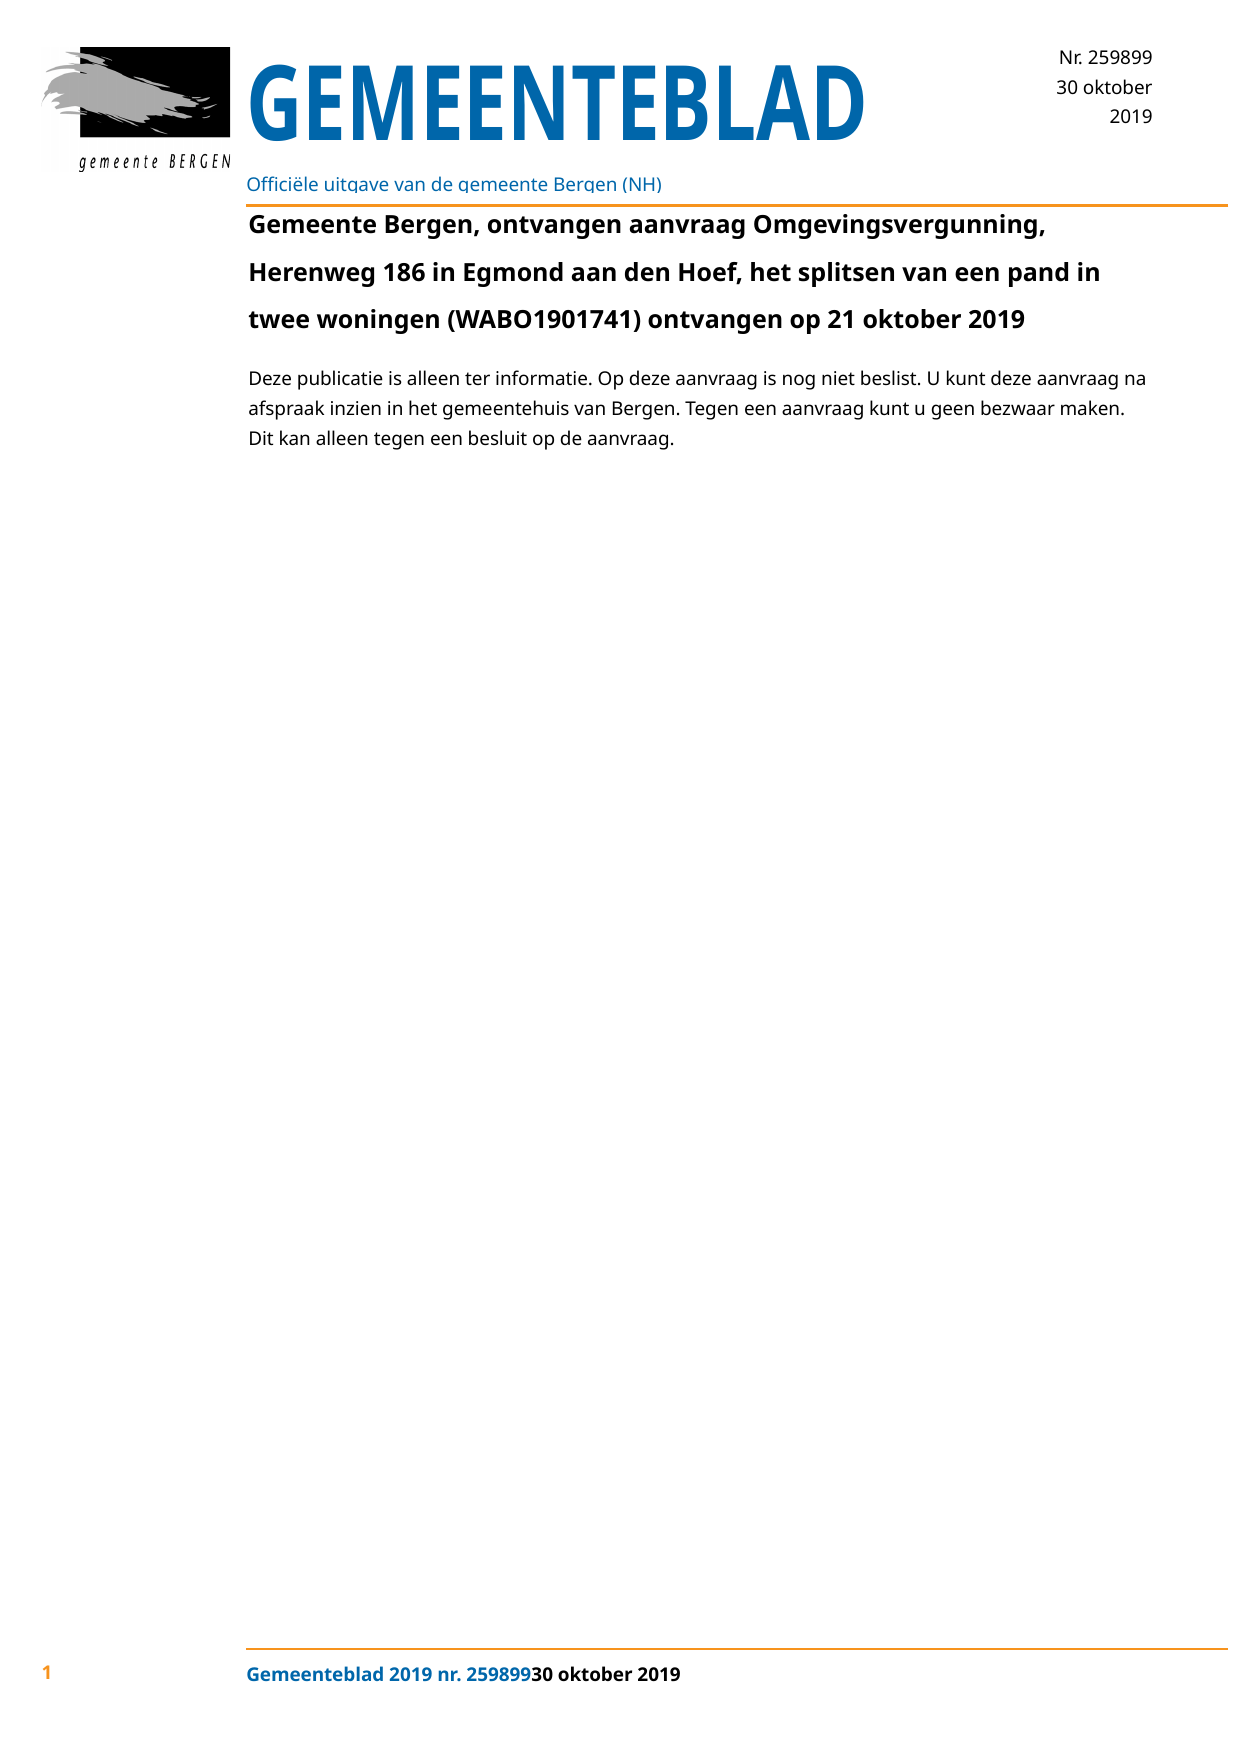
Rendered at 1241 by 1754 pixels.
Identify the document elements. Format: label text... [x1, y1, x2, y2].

text Deze publicatie is alleen ter informatie. Op deze aanvraag is nog niet beslist. U kunt deze aanvraag na afspraak inzien in het gemeentehuis van Bergen. Tegen een aanvraag kunt u geen bezwaar maken. Dit kan alleen tegen een besluit op de aanvraag. [248, 366, 1152, 450]
picture [41, 47, 231, 172]
text Gemeente Bergen, ontvangen aanvraag Omgevingsvergunning, Herenweg 186 in Egmond aan den Hoef, het splitsen van een pand in twee woningen (WABO1901741) ontvangen op 21 oktober 2019 [248, 207, 1152, 336]
